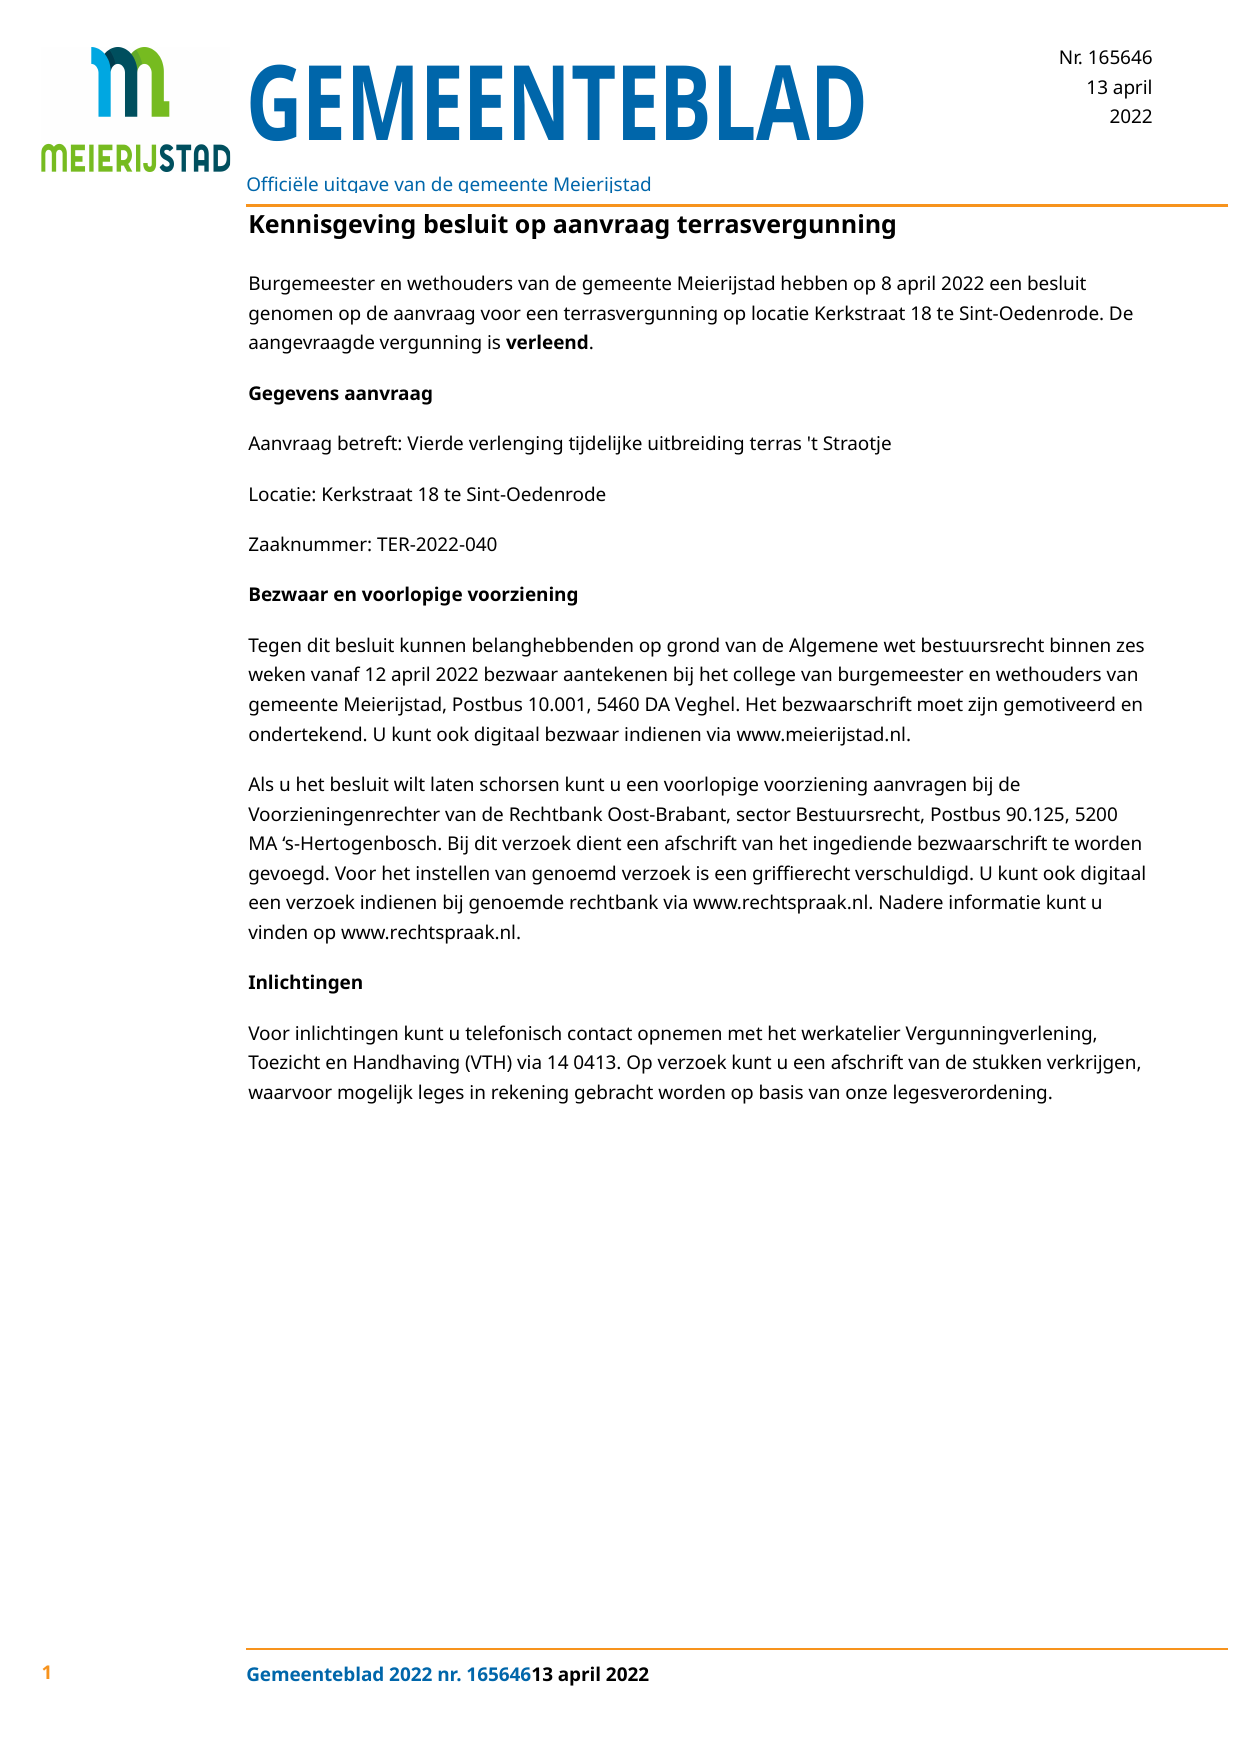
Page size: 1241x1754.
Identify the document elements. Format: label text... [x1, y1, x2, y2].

text Als u het besluit wilt laten schorsen kunt u een voorlopige voorziening aanvragen bij de Voorzieningenrechter van de Rechtbank Oost-Brabant, sector Bestuursrecht, Postbus 90.125, 5200 MA ‘s-Hertogenbosch. Bij dit verzoek dient een afschrift van het ingediende bezwaarschrift te worden gevoegd. Voor het instellen van genoemd verzoek is een griffierecht verschuldigd. U kunt ook digitaal een verzoek indienen bij genoemde rechtbank via www.rechtspraak.nl. Nadere informatie kunt u vinden op www.rechtspraak.nl. [248, 771, 1152, 945]
text Voor inlichtingen kunt u telefonisch contact opnemen met het werkatelier Vergunningverlening, Toezicht en Handhaving (VTH) via 14 0413. Op verzoek kunt u een afschrift van de stukken verkrijgen, waarvoor mogelijk leges in rekening gebracht worden op basis van onze legesverordening. [248, 1020, 1152, 1105]
text Bezwaar en voorlopige voorziening [248, 582, 1152, 607]
text Inlichtingen [248, 969, 1152, 995]
picture [41, 47, 231, 172]
text Burgemeester en wethouders van de gemeente Meierijstad hebben op 8 april 2022 een besluit genomen op de aanvraag voor een terrasvergunning op locatie Kerkstraat 18 te Sint-Oedenrode. De aangevraagde vergunning is verleend. [248, 270, 1152, 355]
text Zaaknummer: TER-2022-040 [248, 531, 1152, 557]
text Locatie: Kerkstraat 18 te Sint-Oedenrode [248, 481, 1152, 506]
text Tegen dit besluit kunnen belanghebbenden op grond van de Algemene wet bestuursrecht binnen zes weken vanaf 12 april 2022 bezwaar aantekenen bij het college van burgemeester en wethouders van gemeente Meierijstad, Postbus 10.001, 5460 DA Veghel. Het bezwaarschrift moet zijn gemotiveerd en ondertekend. U kunt ook digitaal bezwaar indienen via www.meierijstad.nl. [248, 632, 1152, 746]
text Kennisgeving besluit op aanvraag terrasvergunning [248, 207, 1152, 241]
text Gegevens aanvraag [248, 380, 1152, 406]
text Aanvraag betreft: Vierde verlenging tijdelijke uitbreiding terras 't Straotje [248, 430, 1152, 456]
